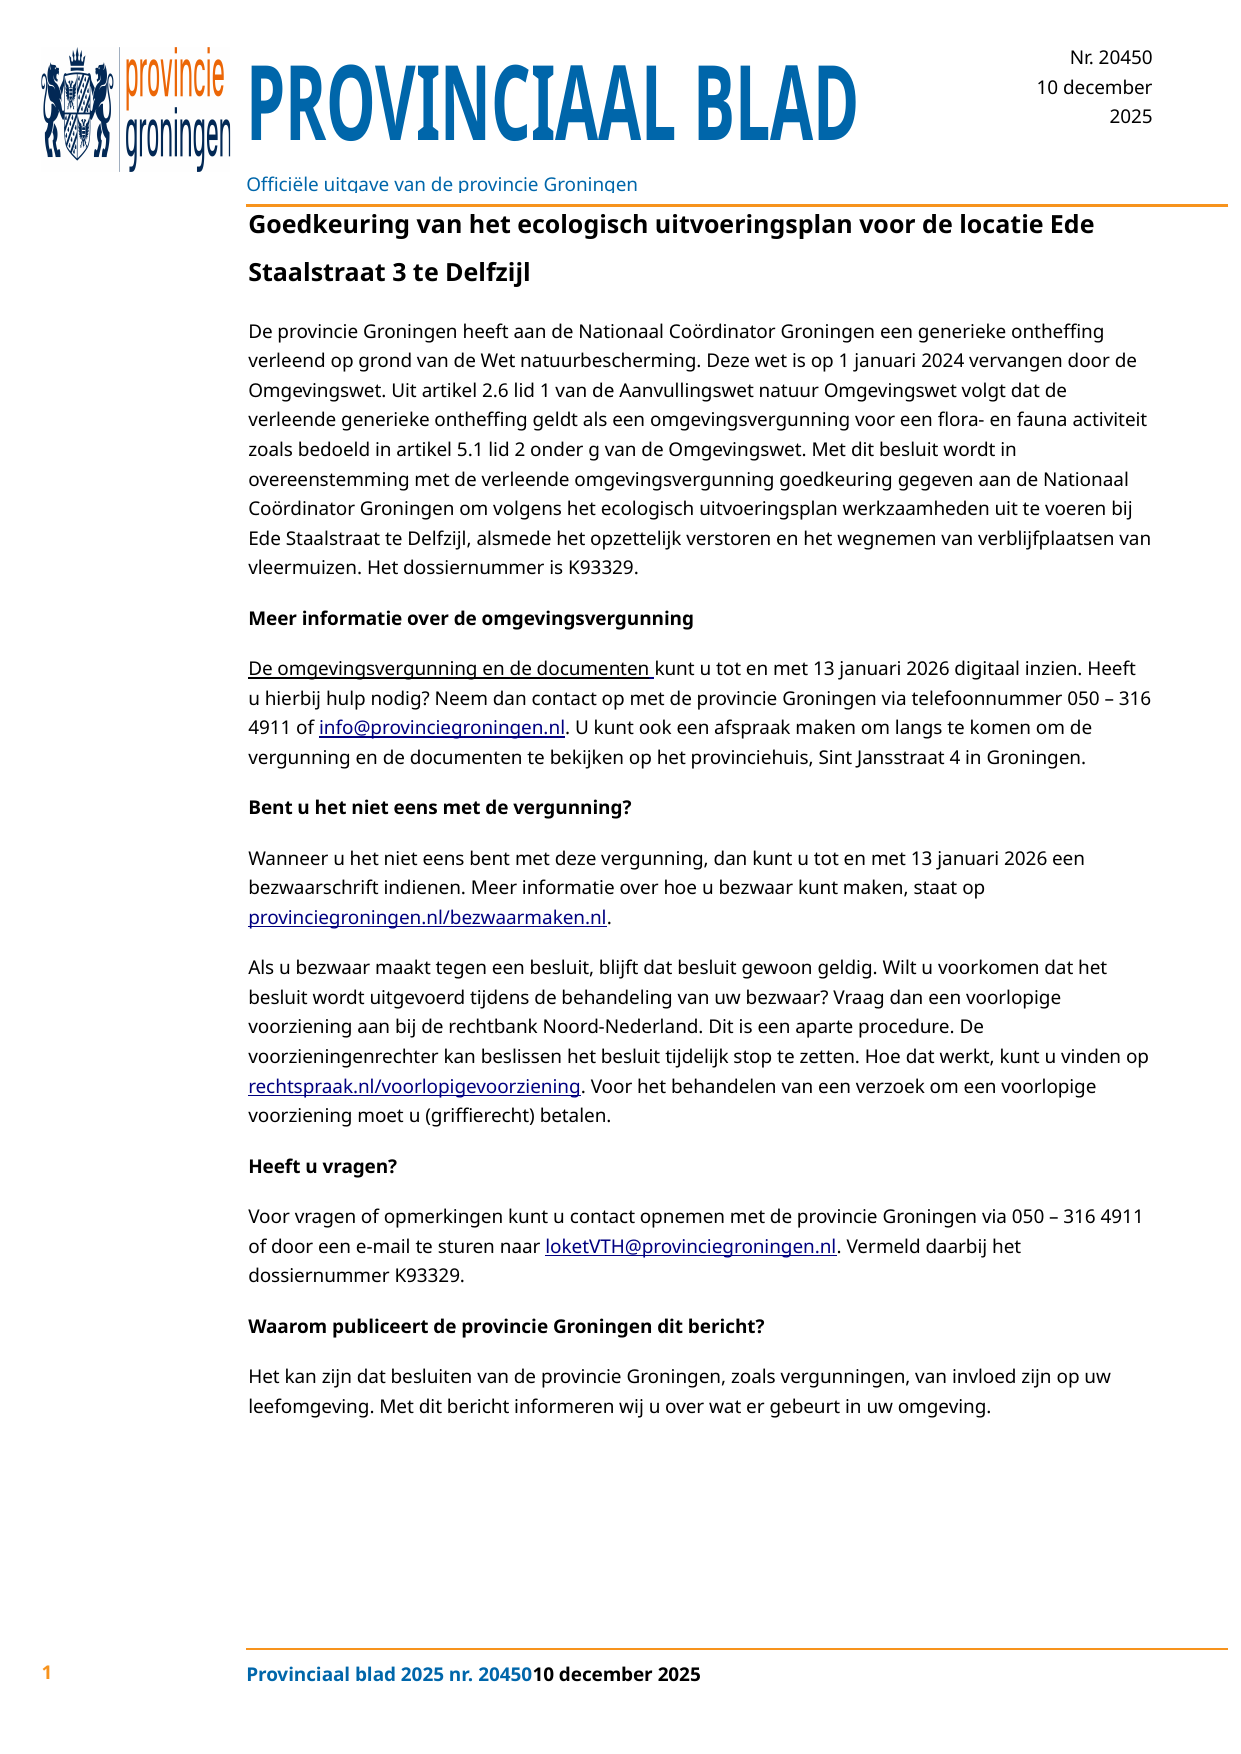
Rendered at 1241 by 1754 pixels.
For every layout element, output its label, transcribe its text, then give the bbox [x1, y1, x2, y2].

text Als u bezwaar maakt tegen een besluit, blijft dat besluit gewoon geldig. Wilt u voorkomen dat het besluit wordt uitgevoerd tijdens de behandeling van uw bezwaar? Vraag dan een voorlopige voorziening aan bij de rechtbank Noord-Nederland. Dit is een aparte procedure. De voorzieningenrechter kan beslissen het besluit tijdelijk stop te zetten. Hoe dat werkt, kunt u vinden op rechtspraak.nl/voorlopigevoorziening. Voor het behandelen van een verzoek om een voorlopige voorziening moet u (griffierecht) betalen. [248, 954, 1152, 1128]
text Heeft u vragen? [248, 1153, 1152, 1179]
text De provincie Groningen heeft aan de Nationaal Coördinator Groningen een generieke ontheffing verleend op grond van de Wet natuurbescherming. Deze wet is op 1 januari 2024 vervangen door de Omgevingswet. Uit artikel 2.6 lid 1 van de Aanvullingswet natuur Omgevingswet volgt dat de verleende generieke ontheffing geldt als een omgevingsvergunning voor een flora- en fauna activiteit zoals bedoeld in artikel 5.1 lid 2 onder g van de Omgevingswet. Met dit besluit wordt in overeenstemming met de verleende omgevingsvergunning goedkeuring gegeven aan de Nationaal Coördinator Groningen om volgens het ecologisch uitvoeringsplan werkzaamheden uit te voeren bij Ede Staalstraat te Delfzijl, alsmede het opzettelijk verstoren en het wegnemen van verblijfplaatsen van vleermuizen. Het dossiernummer is K93329. [248, 318, 1152, 580]
text Voor vragen of opmerkingen kunt u contact opnemen met de provincie Groningen via 050 – 316 4911 of door een e-mail te sturen naar loketVTH@provinciegroningen.nl. Vermeld daarbij het dossiernummer K93329. [248, 1203, 1152, 1288]
text Meer informatie over de omgevingsvergunning [248, 605, 1152, 631]
text Het kan zijn dat besluiten van de provincie Groningen, zoals vergunningen, van invloed zijn op uw leefomgeving. Met dit bericht informeren wij u over wat er gebeurt in uw omgeving. [248, 1363, 1152, 1419]
text Waarom publiceert de provincie Groningen dit bericht? [248, 1313, 1152, 1339]
text Goedkeuring van het ecologisch uitvoeringsplan voor de locatie Ede Staalstraat 3 te Delfzijl [248, 207, 1152, 288]
text Wanneer u het niet eens bent met deze vergunning, dan kunt u tot en met 13 januari 2026 een bezwaarschrift indienen. Meer informatie over hoe u bezwaar kunt maken, staat op provinciegroningen.nl/bezwaarmaken.nl. [248, 845, 1152, 930]
picture [41, 47, 231, 172]
text Bent u het niet eens met de vergunning? [248, 794, 1152, 820]
text De omgevingsvergunning en de documenten kunt u tot en met 13 januari 2026 digitaal inzien. Heeft u hierbij hulp nodig? Neem dan contact op met de provincie Groningen via telefoonnummer 050 – 316 4911 of info@provinciegroningen.nl. U kunt ook een afspraak maken om langs te komen om de vergunning en de documenten te bekijken op het provinciehuis, Sint Jansstraat 4 in Groningen. [248, 655, 1152, 770]
